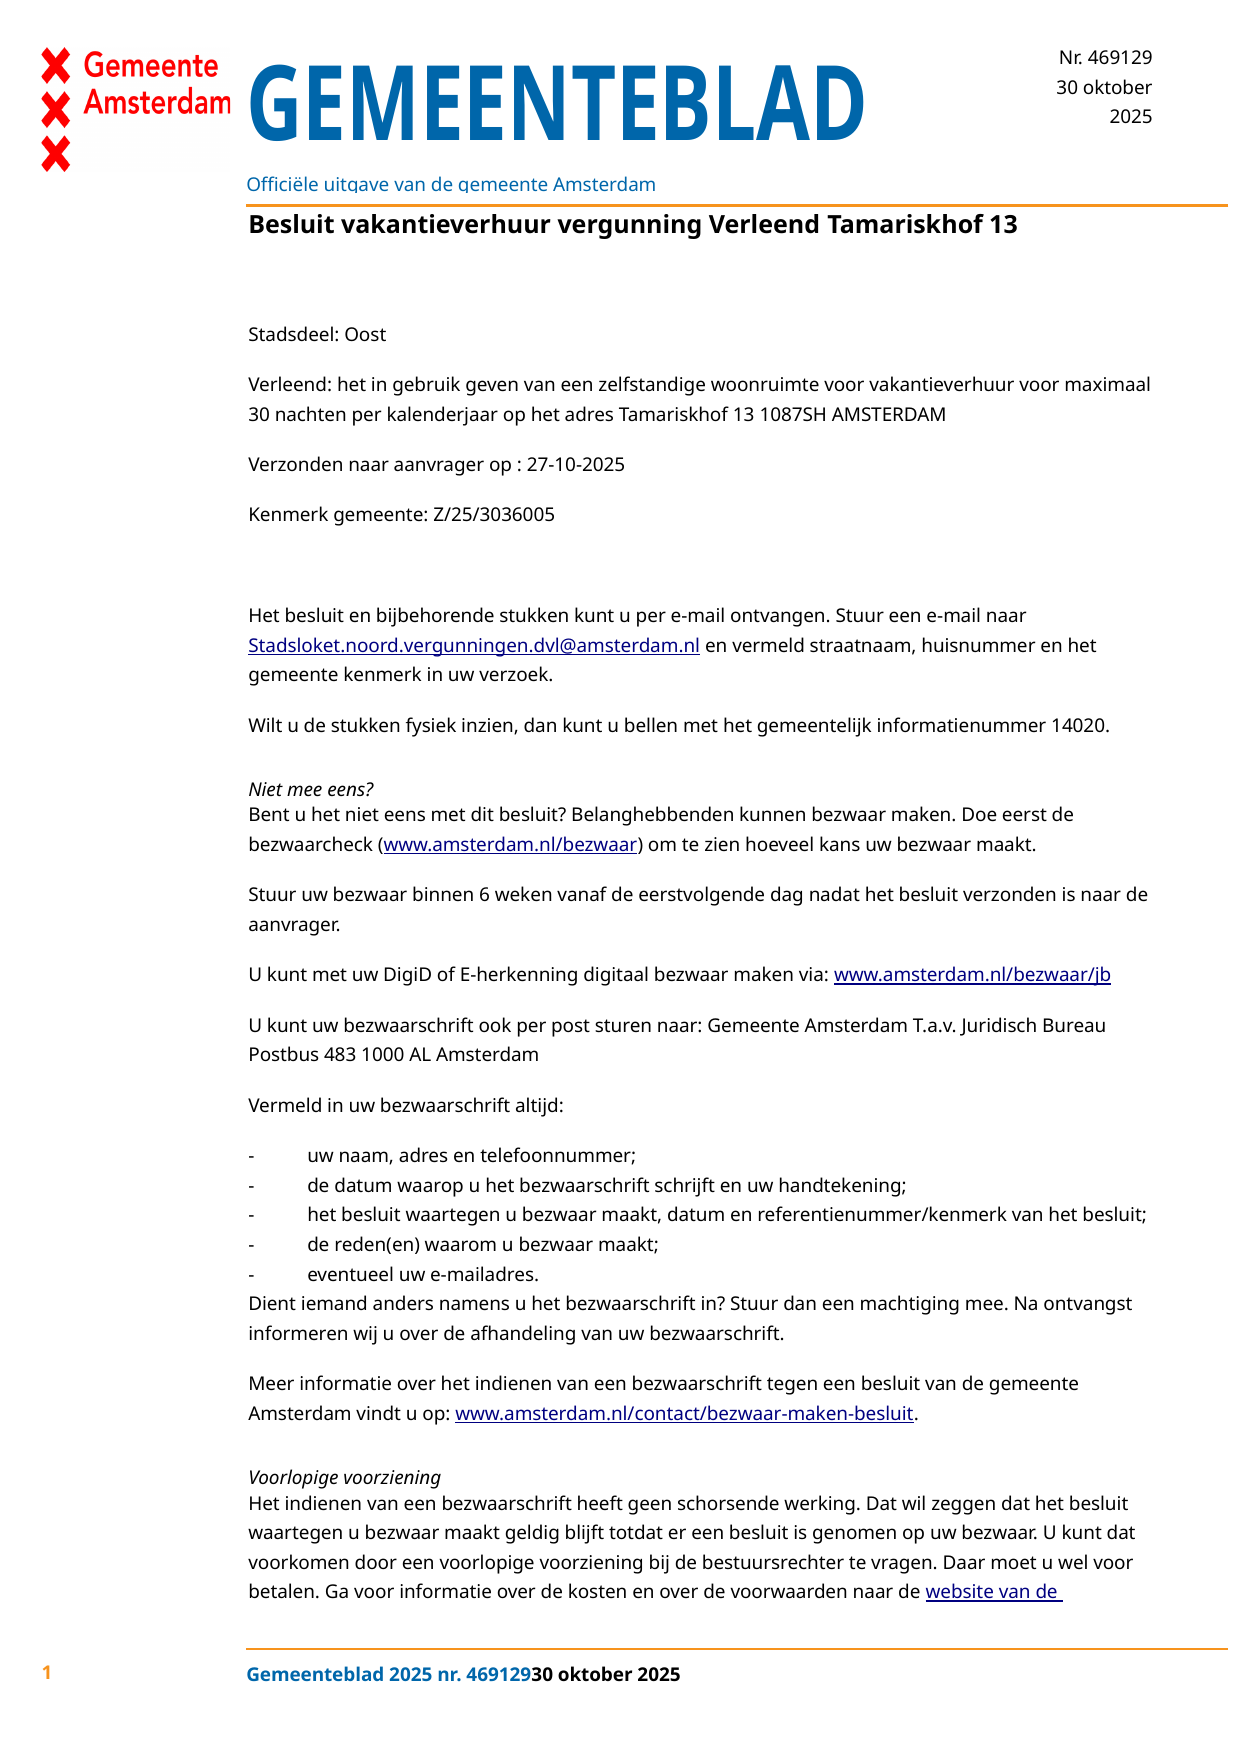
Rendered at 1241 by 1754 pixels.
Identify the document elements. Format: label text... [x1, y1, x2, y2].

text Wilt u de stukken fysiek inzien, dan kunt u bellen met het gemeentelijk informatienummer 14020. [248, 712, 1152, 738]
text Stuur uw bezwaar binnen 6 weken vanaf de eerstvolgende dag nadat het besluit verzonden is naar de aanvrager. [248, 882, 1152, 937]
list het besluit waartegen u bezwaar maakt, datum en referentienummer/kenmerk van het besluit; [248, 1202, 1152, 1227]
list uw naam, adres en telefoonnummer; [248, 1142, 1152, 1168]
text Niet mee eens? [248, 776, 1152, 802]
text Kenmerk gemeente: Z/25/3036005 [248, 502, 1152, 527]
text Bent u het niet eens met dit besluit? Belanghebbenden kunnen bezwaar maken. Doe eerst de bezwaarcheck (www.amsterdam.nl/bezwaar) om te zien hoeveel kans uw bezwaar maakt. [248, 802, 1152, 857]
text Het indienen van een bezwaarschrift heeft geen schorsende werking. Dat wil zeggen dat het besluit waartegen u bezwaar maakt geldig blijft totdat er een besluit is genomen op uw bezwaar. U kunt dat voorkomen door een voorlopige voorziening bij de bestuursrechter te vragen. Daar moet u wel voor betalen. Ga voor informatie over de kosten en over de voorwaarden naar de website van de [248, 1490, 1152, 1604]
text Besluit vakantieverhuur vergunning Verleend Tamariskhof 13 [248, 207, 1152, 241]
text U kunt met uw DigiD of E-herkenning digitaal bezwaar maken via: www.amsterdam.nl/bezwaar/jb [248, 962, 1152, 987]
text Vermeld in uw bezwaarschrift altijd: [248, 1092, 1152, 1118]
text Verleend: het in gebruik geven van een zelfstandige woonruimte voor vakantieverhuur voor maximaal 30 nachten per kalenderjaar op het adres Tamariskhof 13 1087SH AMSTERDAM [248, 371, 1152, 426]
list de reden(en) waarom u bezwaar maakt; [248, 1231, 1152, 1257]
picture [41, 47, 231, 172]
text Verzonden naar aanvrager op : 27-10-2025 [248, 451, 1152, 477]
text Stadsdeel: Oost [248, 321, 1152, 346]
list eventueel uw e-mailadres. [248, 1261, 1152, 1287]
text Dient iemand anders namens u het bezwaarschrift in? Stuur dan een machtiging mee. Na ontvangst informeren wij u over de afhandeling van uw bezwaarschrift. [248, 1290, 1152, 1346]
list de datum waarop u het bezwaarschrift schrijft en uw handtekening; [248, 1172, 1152, 1198]
text Het besluit en bijbehorende stukken kunt u per e-mail ontvangen. Stuur een e-mail naar Stadsloket.noord.vergunningen.dvl@amsterdam.nl en vermeld straatnaam, huisnummer en het gemeente kenmerk in uw verzoek. [248, 602, 1152, 687]
text Voorlopige voorziening [248, 1464, 1152, 1490]
text U kunt uw bezwaarschrift ook per post sturen naar: Gemeente Amsterdam T.a.v. Juridisch Bureau Postbus 483 1000 AL Amsterdam [248, 1012, 1152, 1067]
text Meer informatie over het indienen van een bezwaarschrift tegen een besluit van de gemeente Amsterdam vindt u op: www.amsterdam.nl/contact/bezwaar-maken-besluit. [248, 1370, 1152, 1426]
